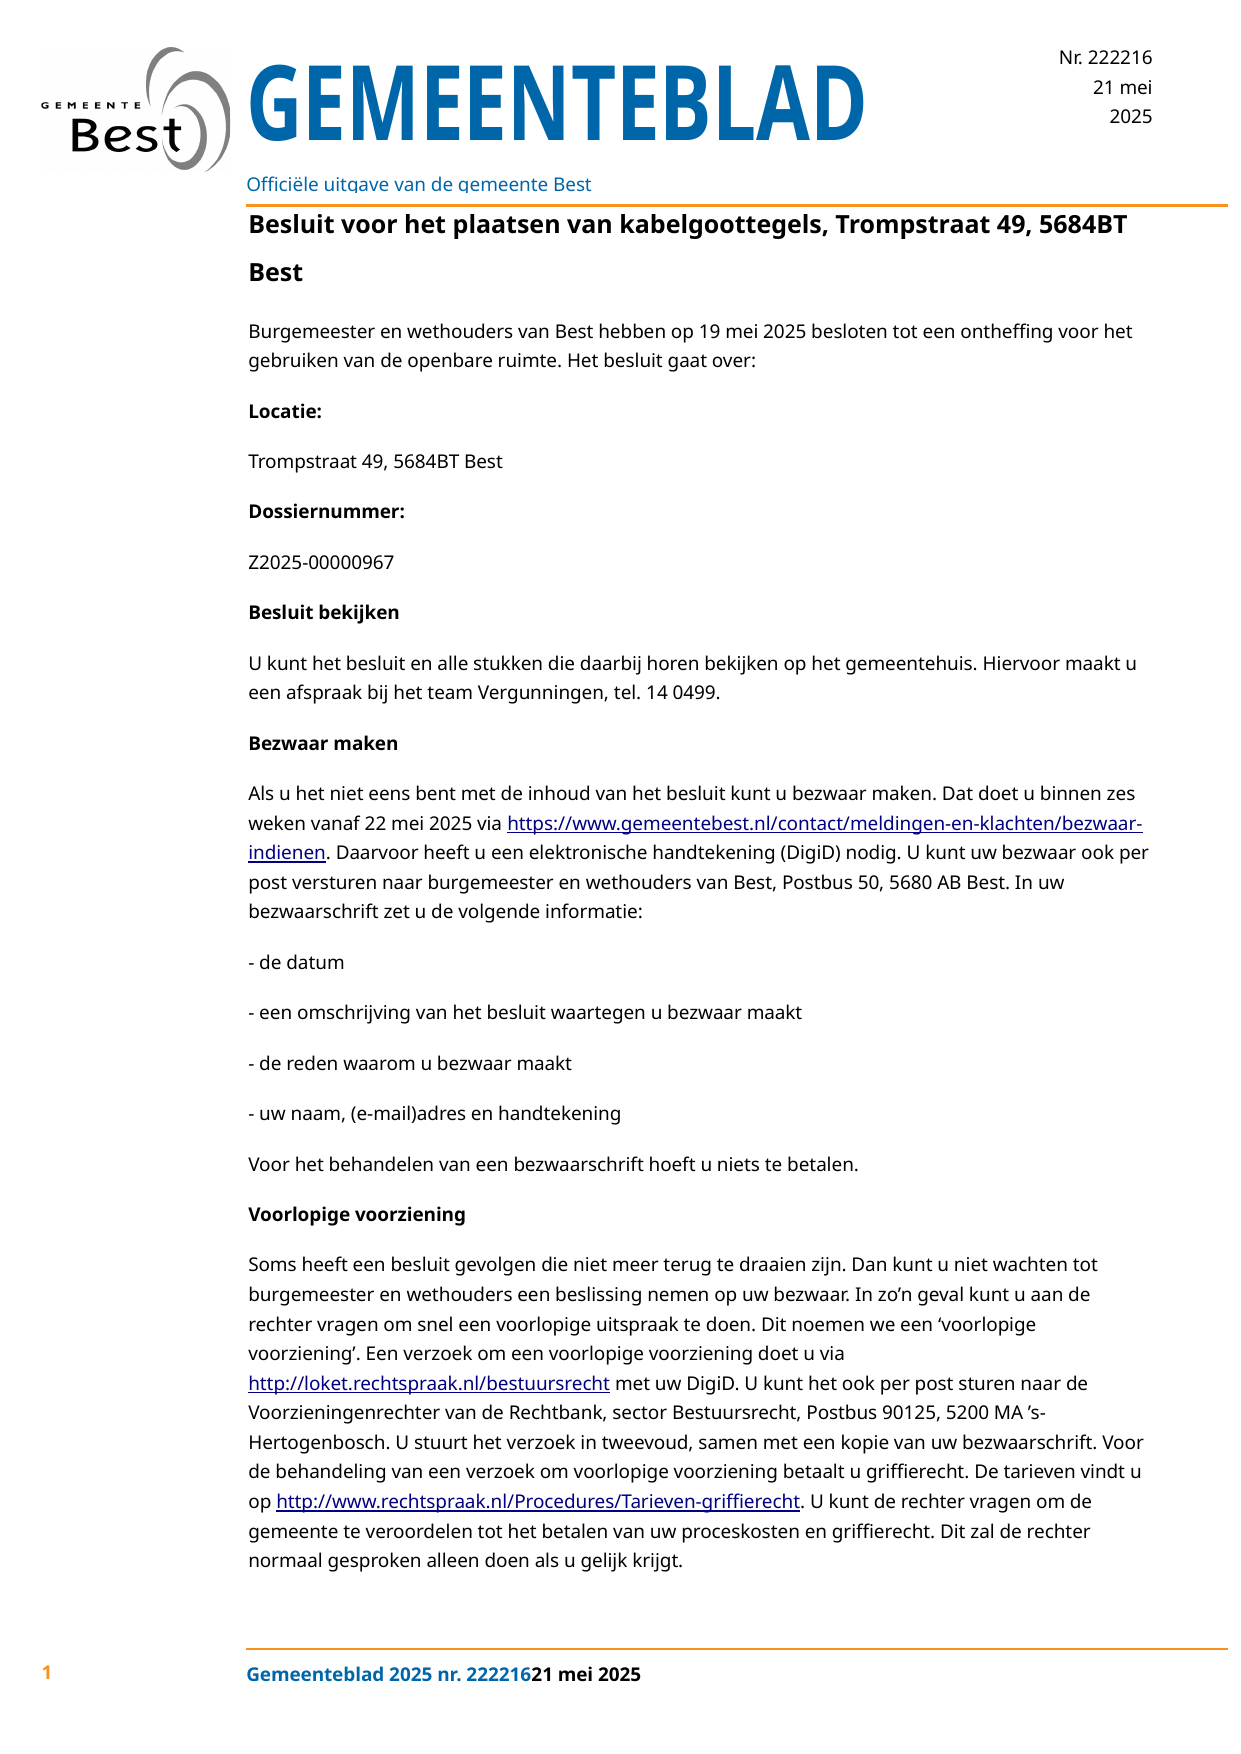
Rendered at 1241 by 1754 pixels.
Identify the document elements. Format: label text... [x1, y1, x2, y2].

text Besluit bekijken [248, 599, 1152, 625]
text U kunt het besluit en alle stukken die daarbij horen bekijken op het gemeentehuis. Hiervoor maakt u een afspraak bij het team Vergunningen, tel. 14 0499. [248, 650, 1152, 705]
text - een omschrijving van het besluit waartegen u bezwaar maakt [248, 999, 1152, 1025]
text Voor het behandelen van een bezwaarschrift hoeft u niets te betalen. [248, 1151, 1152, 1177]
text Trompstraat 49, 5684BT Best [248, 448, 1152, 474]
text - uw naam, (e-mail)adres en handtekening [248, 1100, 1152, 1126]
text Burgemeester en wethouders van Best hebben op 19 mei 2025 besloten tot een ontheffing voor het gebruiken van de openbare ruimte. Het besluit gaat over: [248, 318, 1152, 373]
text Soms heeft een besluit gevolgen die niet meer terug te draaien zijn. Dan kunt u niet wachten tot burgemeester en wethouders een beslissing nemen op uw bezwaar. In zo’n geval kunt u aan de rechter vragen om snel een voorlopige uitspraak te doen. Dit noemen we een ‘voorlopige voorziening’. Een verzoek om een voorlopige voorziening doet u via http://loket.rechtspraak.nl/bestuursrecht met uw DigiD. U kunt het ook per post sturen naar de Voorzieningenrechter van de Rechtbank, sector Bestuursrecht, Postbus 90125, 5200 MA ’s-Hertogenbosch. U stuurt het verzoek in tweevoud, samen met een kopie van uw bezwaarschrift. Voor de behandeling van een verzoek om voorlopige voorziening betaalt u griffierecht. De tarieven vindt u op http://www.rechtspraak.nl/Procedures/Tarieven-griffierecht. U kunt de rechter vragen om de gemeente te veroordelen tot het betalen van uw proceskosten en griffierecht. Dit zal de rechter normaal gesproken alleen doen als u gelijk krijgt. [248, 1252, 1152, 1573]
text Dossiernummer: [248, 499, 1152, 524]
text Als u het niet eens bent met de inhoud van het besluit kunt u bezwaar maken. Dat doet u binnen zes weken vanaf 22 mei 2025 via https://www.gemeentebest.nl/contact/meldingen-en-klachten/bezwaar-indienen. Daarvoor heeft u een elektronische handtekening (DigiD) nodig. U kunt uw bezwaar ook per post versturen naar burgemeester en wethouders van Best, Postbus 50, 5680 AB Best. In uw bezwaarschrift zet u de volgende informatie: [248, 780, 1152, 924]
text Voorlopige voorziening [248, 1201, 1152, 1227]
text Z2025-00000967 [248, 549, 1152, 575]
text Bezwaar maken [248, 730, 1152, 756]
text - de reden waarom u bezwaar maakt [248, 1050, 1152, 1076]
text - de datum [248, 949, 1152, 975]
text Locatie: [248, 398, 1152, 424]
picture [41, 47, 231, 172]
text Besluit voor het plaatsen van kabelgoottegels, Trompstraat 49, 5684BT Best [248, 207, 1152, 288]
